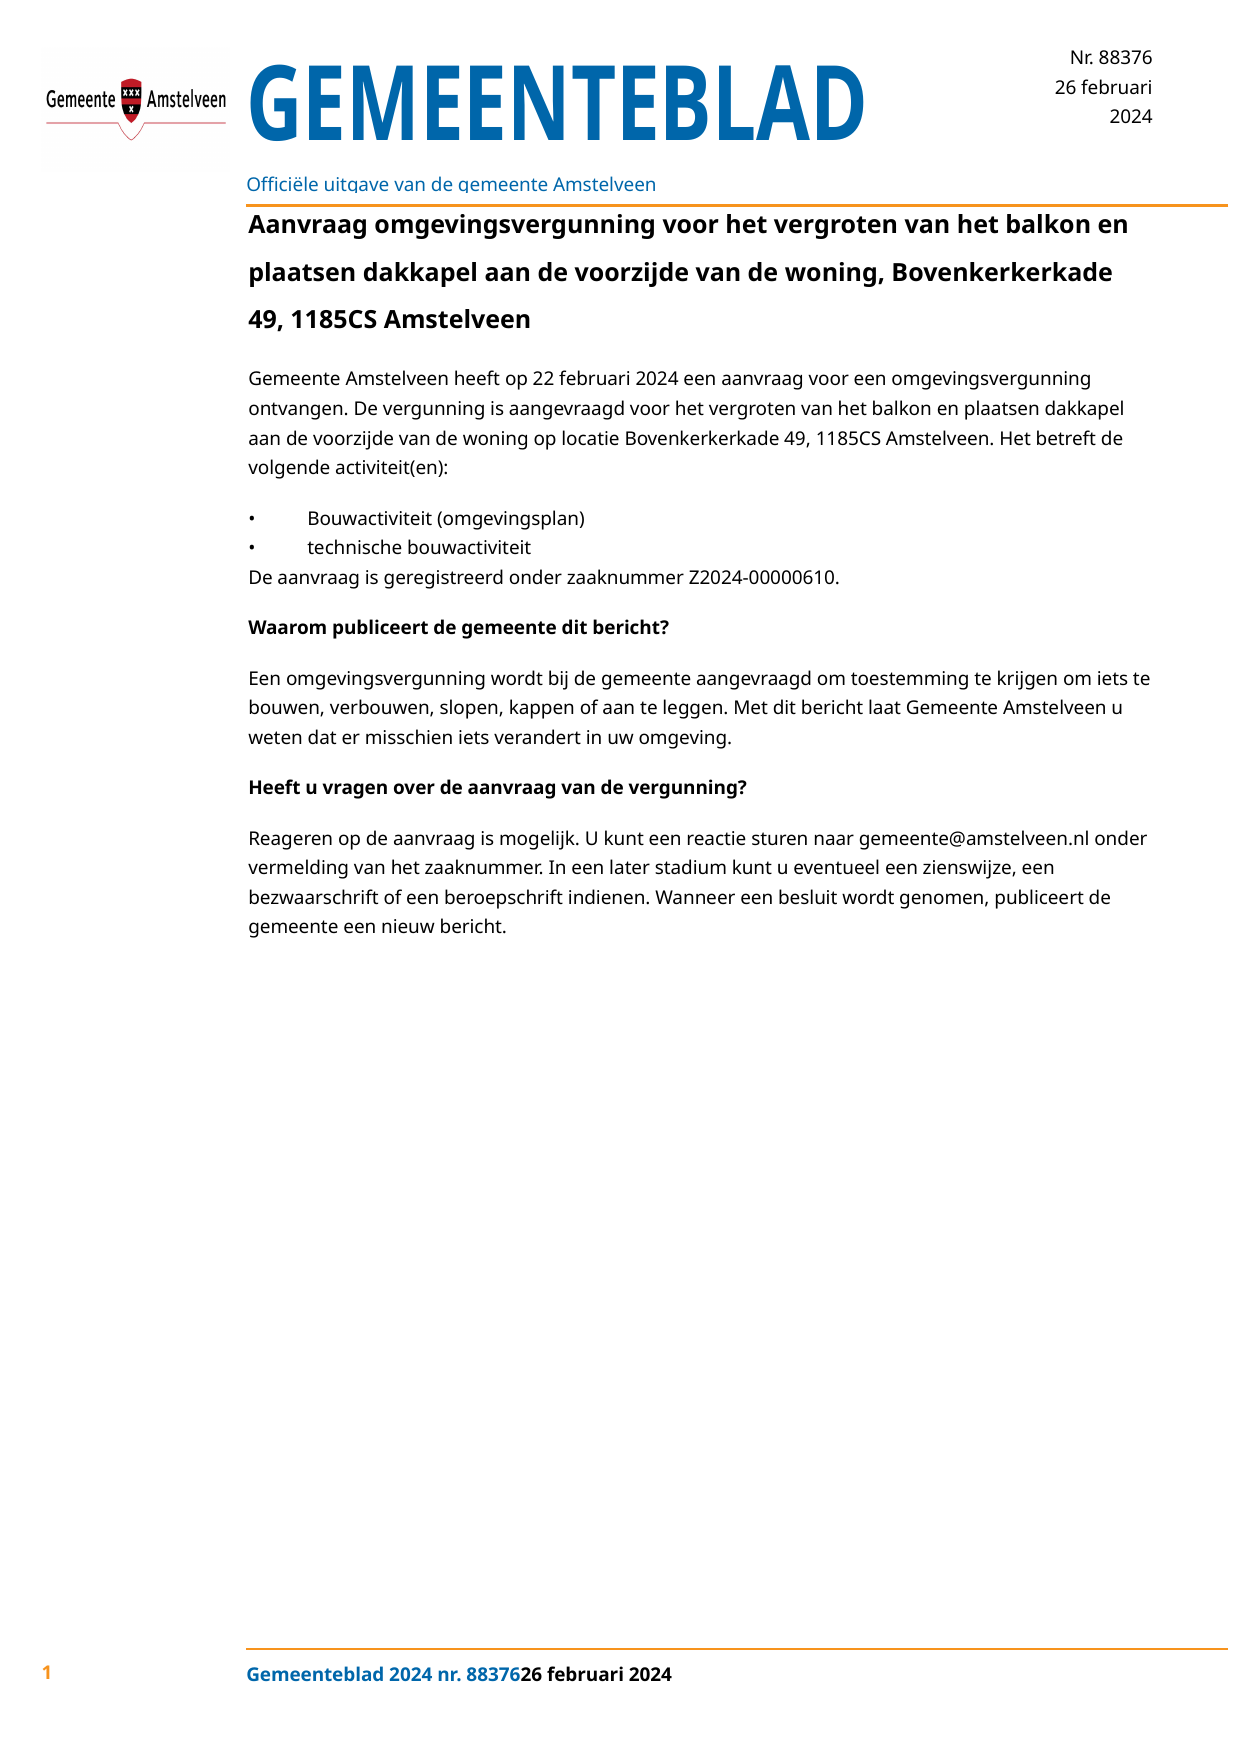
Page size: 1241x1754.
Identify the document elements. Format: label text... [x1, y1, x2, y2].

list technische bouwactiviteit [248, 534, 1152, 560]
text Heeft u vragen over de aanvraag van de vergunning? [248, 774, 1152, 800]
text Reageren op de aanvraag is mogelijk. U kunt een reactie sturen naar gemeente@amstelveen.nl onder vermelding van het zaaknummer. In een later stadium kunt u eventueel een zienswijze, een bezwaarschrift of een beroepschrift indienen. Wanneer een besluit wordt genomen, publiceert de gemeente een nieuw bericht. [248, 825, 1152, 939]
list Bouwactiviteit (omgevingsplan) [248, 505, 1152, 530]
picture [41, 47, 231, 172]
text Waarom publiceert de gemeente dit bericht? [248, 614, 1152, 640]
text Aanvraag omgevingsvergunning voor het vergroten van het balkon en plaatsen dakkapel aan de voorzijde van de woning, Bovenkerkerkade 49, 1185CS Amstelveen [248, 207, 1152, 336]
text De aanvraag is geregistreerd onder zaaknummer Z2024-00000610. [248, 564, 1152, 589]
text Gemeente Amstelveen heeft op 22 februari 2024 een aanvraag voor een omgevingsvergunning ontvangen. De vergunning is aangevraagd voor het vergroten van het balkon en plaatsen dakkapel aan de voorzijde van de woning op locatie Bovenkerkerkade 49, 1185CS Amstelveen. Het betreft de volgende activiteit(en): [248, 366, 1152, 480]
text Een omgevingsvergunning wordt bij de gemeente aangevraagd om toestemming te krijgen om iets te bouwen, verbouwen, slopen, kappen of aan te leggen. Met dit bericht laat Gemeente Amstelveen u weten dat er misschien iets verandert in uw omgeving. [248, 665, 1152, 749]
